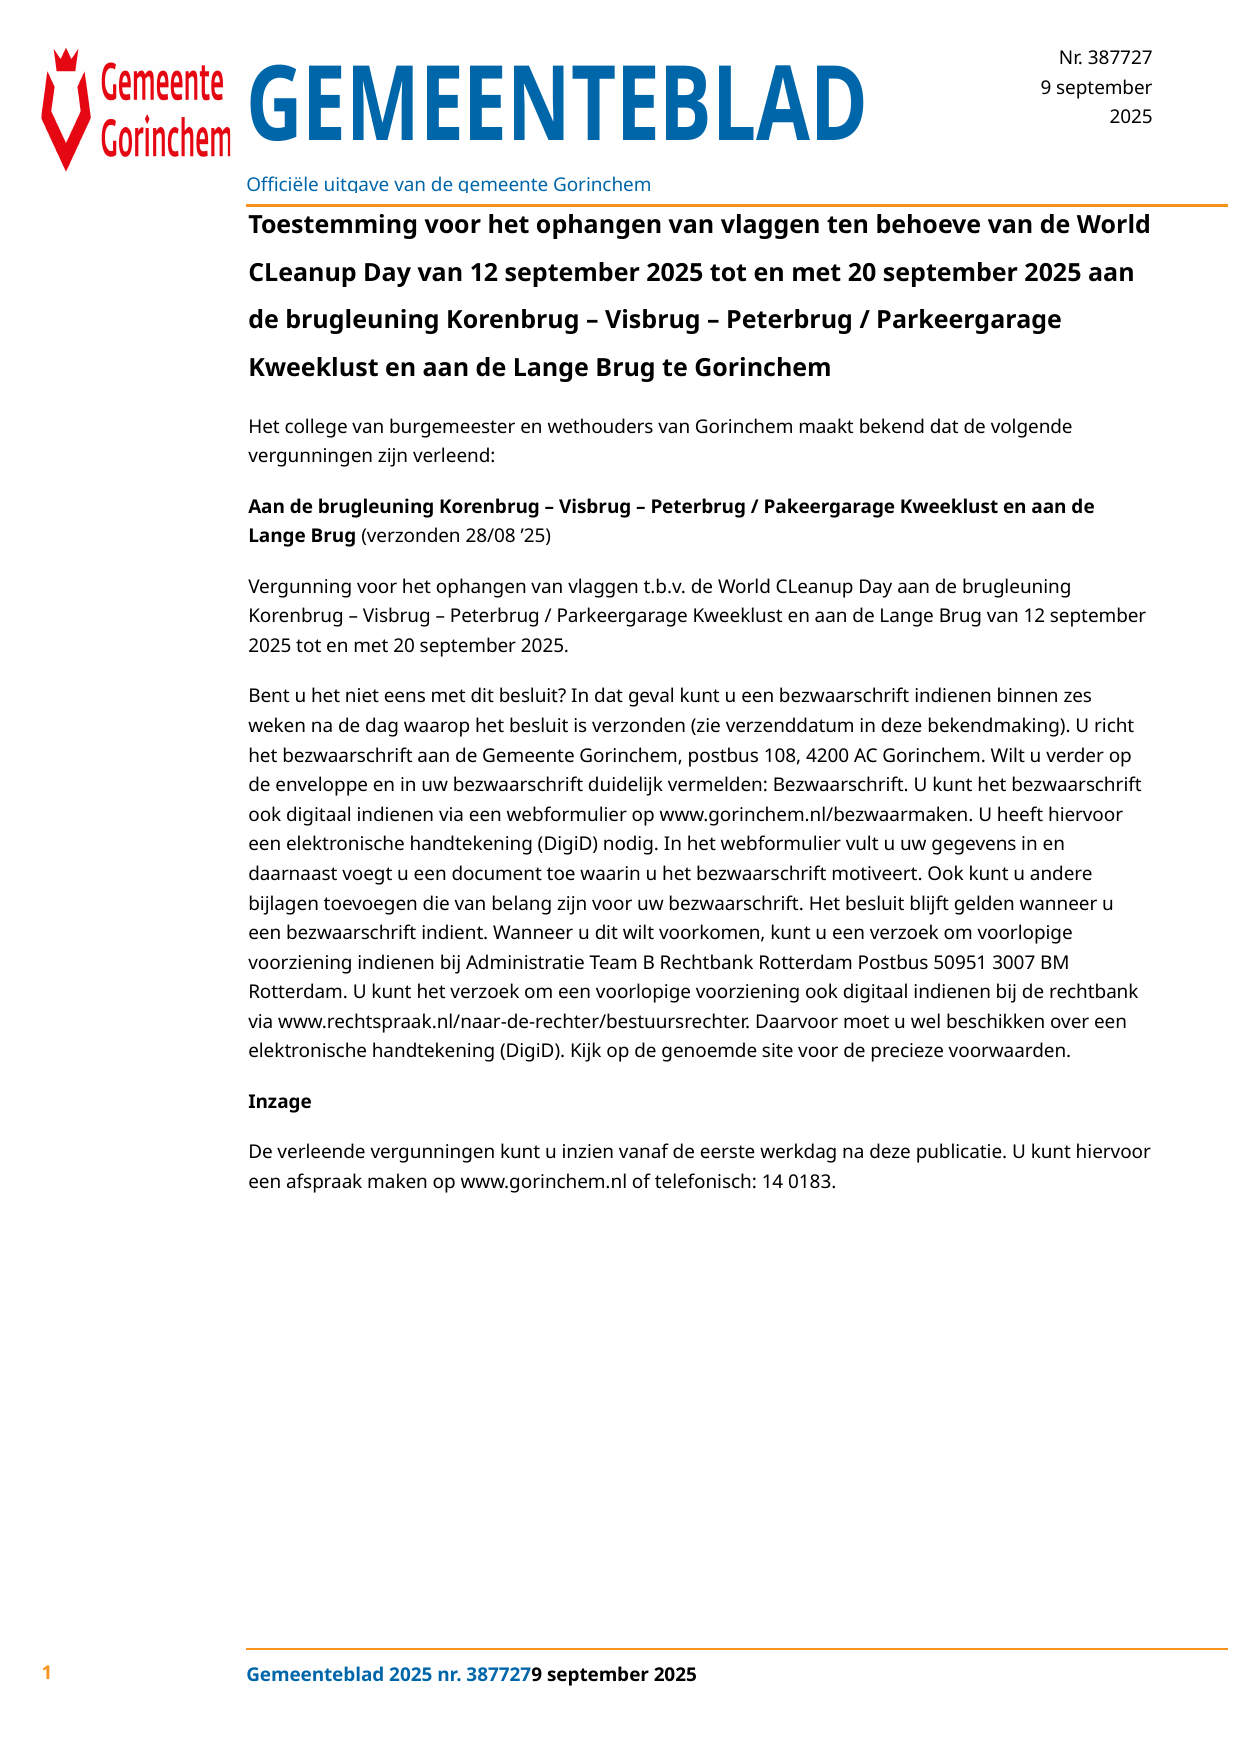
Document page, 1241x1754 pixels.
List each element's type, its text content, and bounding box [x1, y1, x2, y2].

picture [41, 47, 231, 172]
text De verleende vergunningen kunt u inzien vanaf de eerste werkdag na deze publicatie. U kunt hiervoor een afspraak maken op www.gorinchem.nl of telefonisch: 14 0183. [248, 1138, 1152, 1194]
text Inzage [248, 1088, 1152, 1114]
text Vergunning voor het ophangen van vlaggen t.b.v. de World CLeanup Day aan de brugleuning Korenbrug – Visbrug – Peterbrug / Parkeergarage Kweeklust en aan de Lange Brug van 12 september 2025 tot en met 20 september 2025. [248, 573, 1152, 658]
text Bent u het niet eens met dit besluit? In dat geval kunt u een bezwaarschrift indienen binnen zes weken na de dag waarop het besluit is verzonden (zie verzenddatum in deze bekendmaking). U richt het bezwaarschrift aan de Gemeente Gorinchem, postbus 108, 4200 AC Gorinchem. Wilt u verder op de enveloppe en in uw bezwaarschrift duidelijk vermelden: Bezwaarschrift. U kunt het bezwaarschrift ook digitaal indienen via een webformulier op www.gorinchem.nl/bezwaarmaken. U heeft hiervoor een elektronische handtekening (DigiD) nodig. In het webformulier vult u uw gegevens in en daarnaast voegt u een document toe waarin u het bezwaarschrift motiveert. Ook kunt u andere bijlagen toevoegen die van belang zijn voor uw bezwaarschrift. Het besluit blijft gelden wanneer u een bezwaarschrift indient. Wanneer u dit wilt voorkomen, kunt u een verzoek om voorlopige voorziening indienen bij Administratie Team B Rechtbank Rotterdam Postbus 50951 3007 BM Rotterdam. U kunt het verzoek om een voorlopige voorziening ook digitaal indienen bij de rechtbank via www.rechtspraak.nl/naar-de-rechter/bestuursrechter. Daarvoor moet u wel beschikken over een elektronische handtekening (DigiD). Kijk op de genoemde site voor de precieze voorwaarden. [248, 683, 1152, 1063]
text Aan de brugleuning Korenbrug – Visbrug – Peterbrug / Pakeergarage Kweeklust en aan de Lange Brug (verzonden 28/08 ’25) [248, 493, 1152, 548]
text Het college van burgemeester en wethouders van Gorinchem maakt bekend dat de volgende vergunningen zijn verleend: [248, 413, 1152, 468]
text Toestemming voor het ophangen van vlaggen ten behoeve van de World CLeanup Day van 12 september 2025 tot en met 20 september 2025 aan de brugleuning Korenbrug – Visbrug – Peterbrug / Parkeergarage Kweeklust en aan de Lange Brug te Gorinchem [248, 207, 1152, 384]
